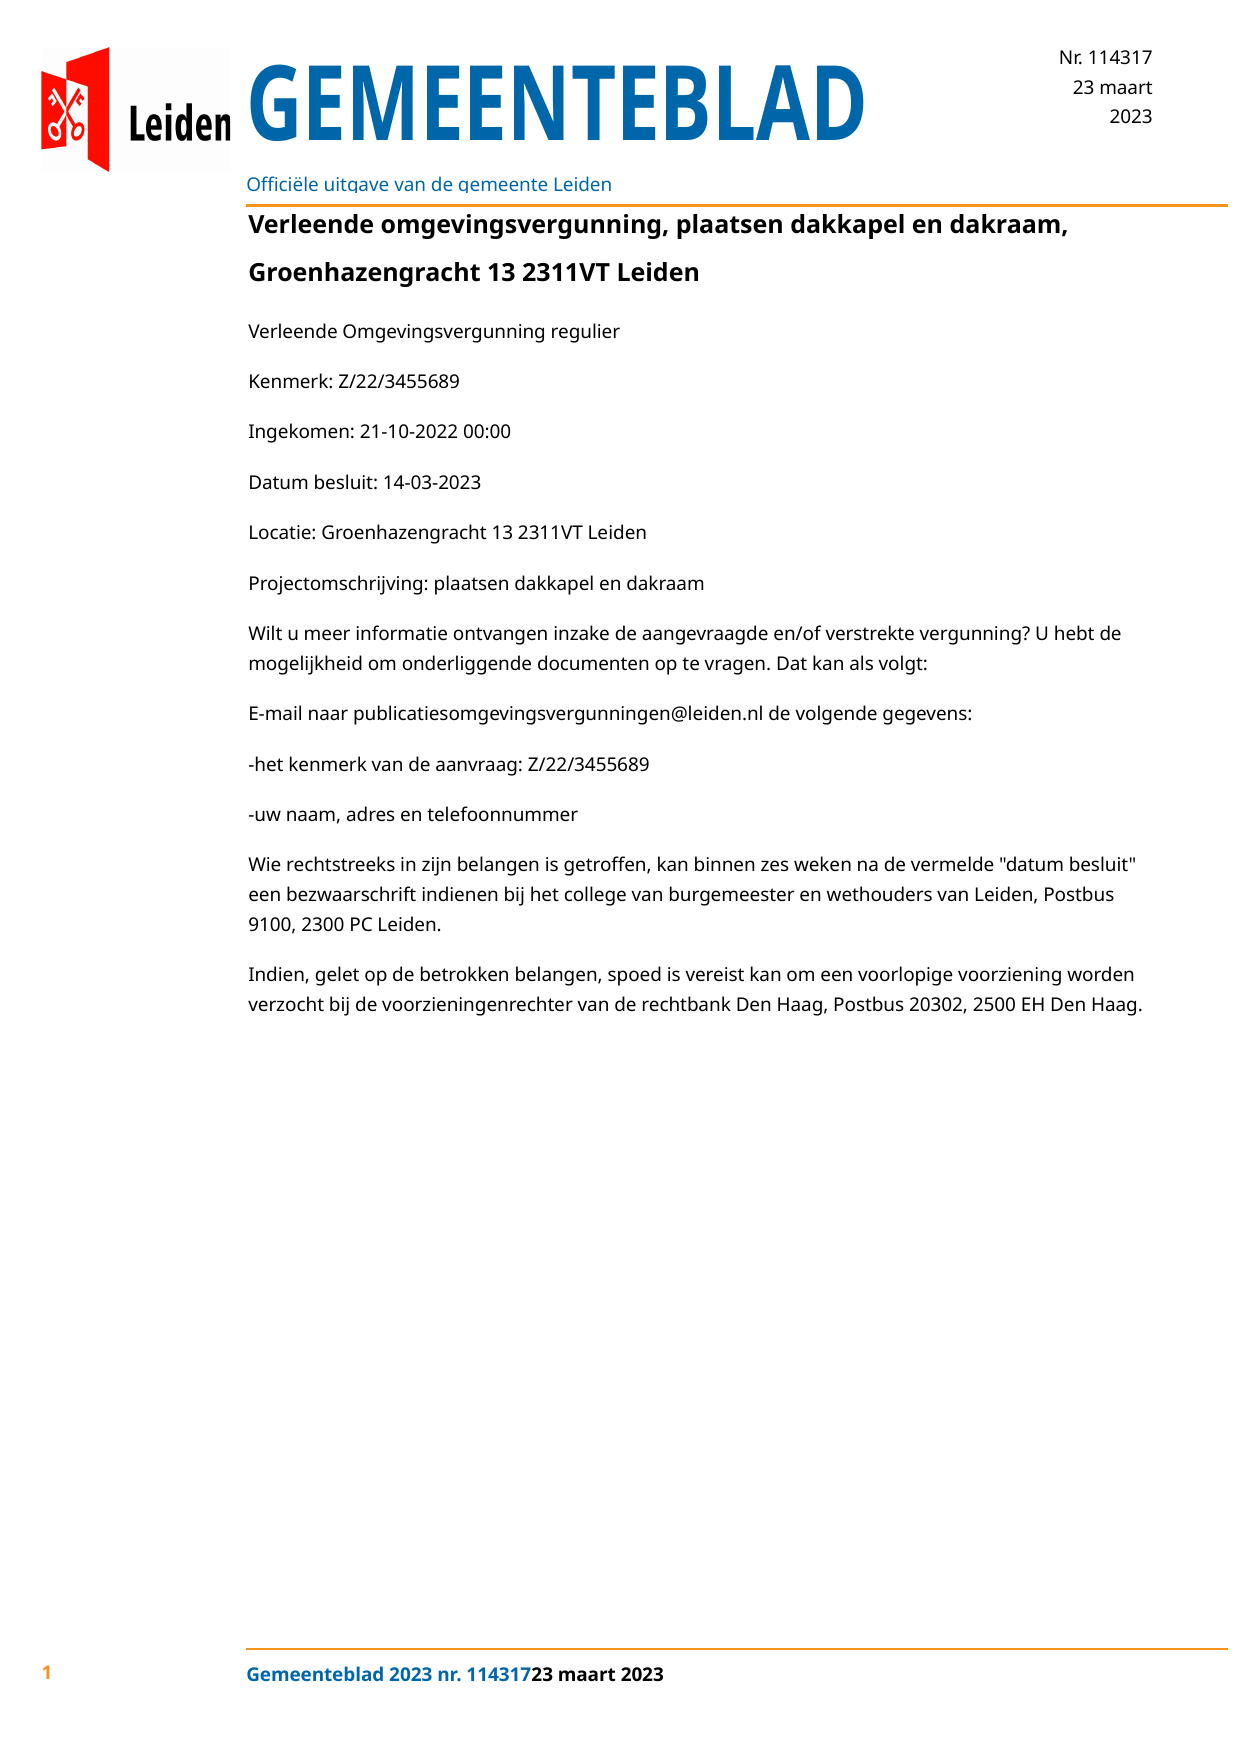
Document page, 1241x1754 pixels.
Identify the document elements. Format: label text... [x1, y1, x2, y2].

text Datum besluit: 14-03-2023 [248, 469, 1152, 495]
text Wilt u meer informatie ontvangen inzake de aangevraagde en/of verstrekte vergunning? U hebt de mogelijkheid om onderliggende documenten op te vragen. Dat kan als volgt: [248, 620, 1152, 676]
picture [41, 47, 231, 172]
text Ingekomen: 21-10-2022 00:00 [248, 419, 1152, 444]
text Indien, gelet op de betrokken belangen, spoed is vereist kan om een voorlopige voorziening worden verzocht bij de voorzieningenrechter van de rechtbank Den Haag, Postbus 20302, 2500 EH Den Haag. [248, 961, 1152, 1017]
text Locatie: Groenhazengracht 13 2311VT Leiden [248, 519, 1152, 545]
text E-mail naar publicatiesomgevingsvergunningen@leiden.nl de volgende gegevens: [248, 700, 1152, 726]
text Projectomschrijving: plaatsen dakkapel en dakraam [248, 570, 1152, 596]
text -het kenmerk van de aanvraag: Z/22/3455689 [248, 751, 1152, 777]
text Kenmerk: Z/22/3455689 [248, 368, 1152, 394]
text Verleende omgevingsvergunning, plaatsen dakkapel en dakraam, Groenhazengracht 13 2311VT Leiden [248, 207, 1152, 288]
text Wie rechtstreeks in zijn belangen is getroffen, kan binnen zes weken na de vermelde "datum besluit" een bezwaarschrift indienen bij het college van burgemeester en wethouders van Leiden, Postbus 9100, 2300 PC Leiden. [248, 852, 1152, 937]
text Verleende Omgevingsvergunning regulier [248, 318, 1152, 344]
text -uw naam, adres en telefoonnummer [248, 801, 1152, 827]
